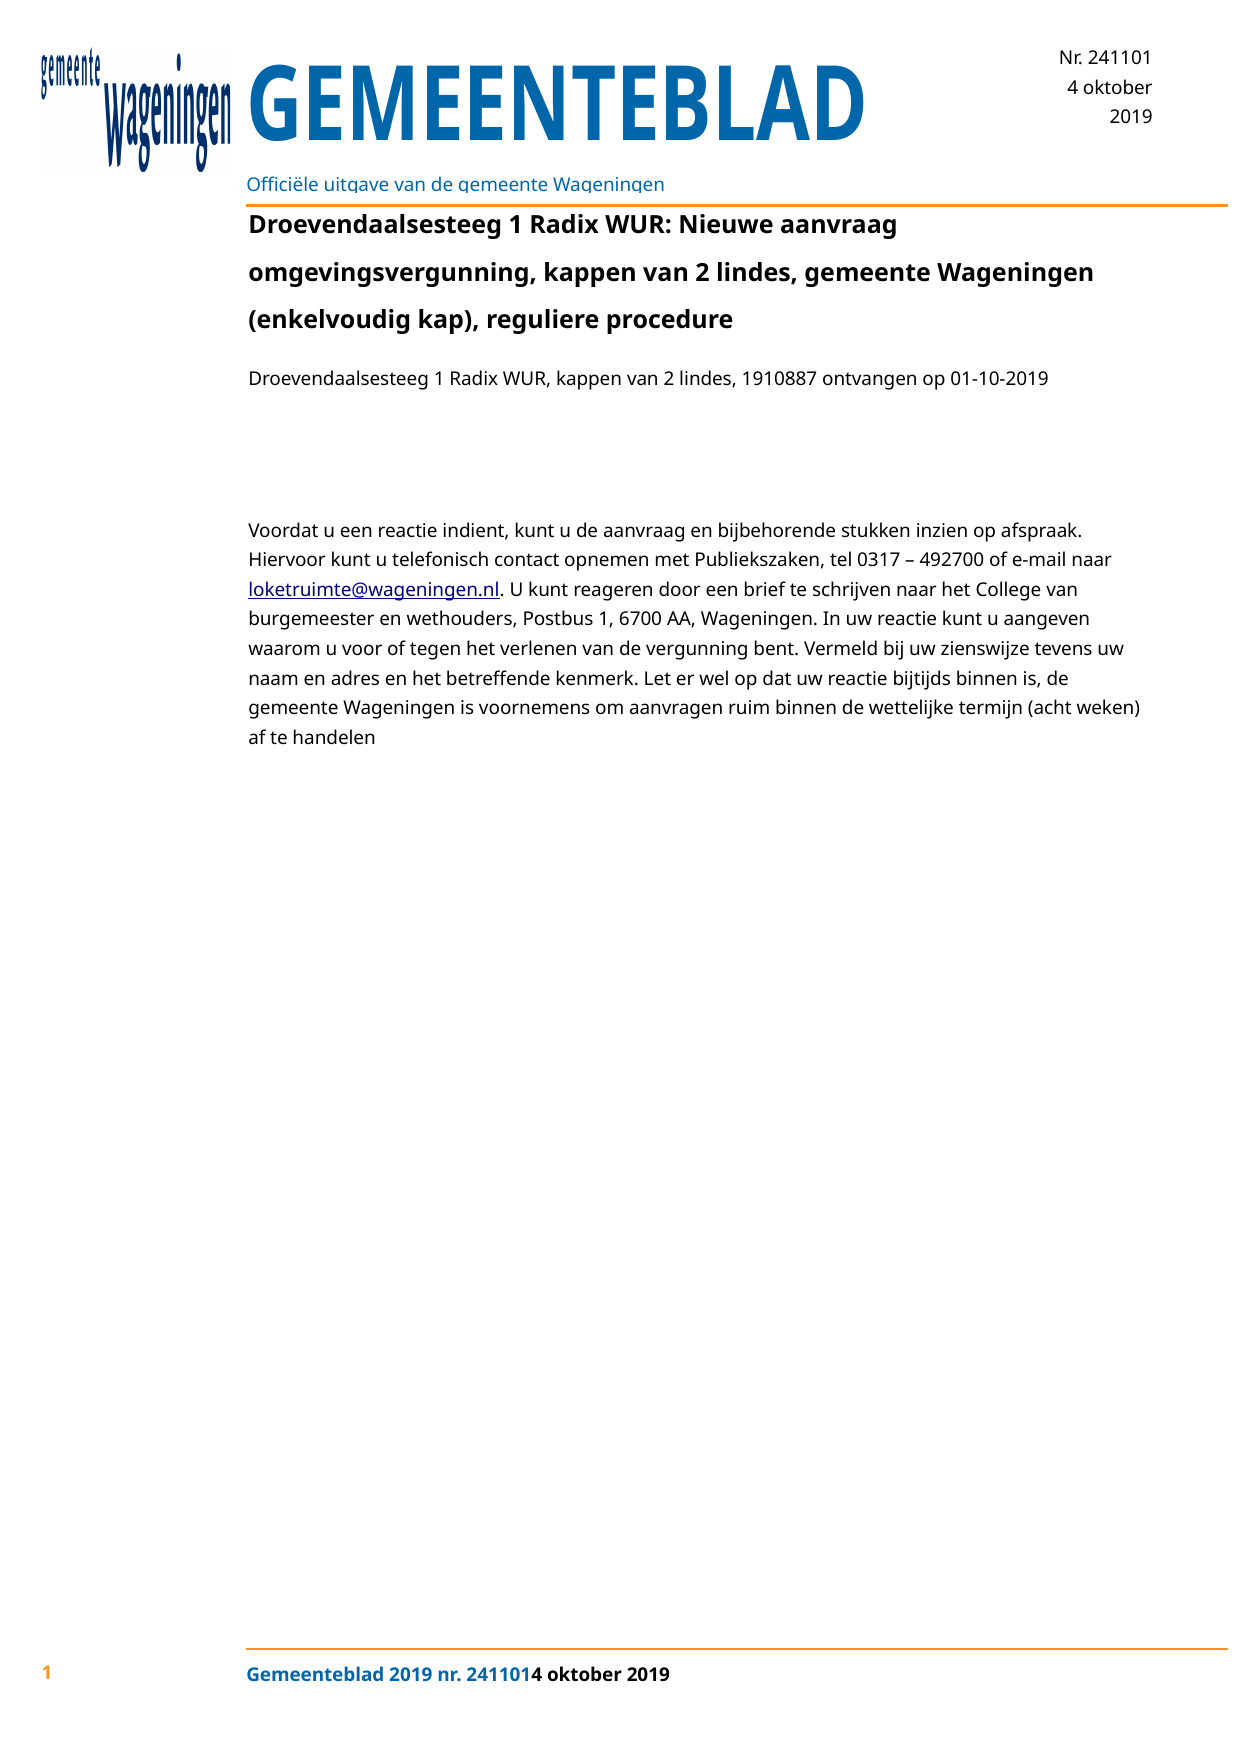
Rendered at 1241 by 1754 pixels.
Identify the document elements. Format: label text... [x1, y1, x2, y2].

picture [41, 47, 231, 172]
text Voordat u een reactie indient, kunt u de aanvraag en bijbehorende stukken inzien op afspraak. Hiervoor kunt u telefonisch contact opnemen met Publiekszaken, tel 0317 – 492700 of e-mail naar loketruimte@wageningen.nl. U kunt reageren door een brief te schrijven naar het College van burgemeester en wethouders, Postbus 1, 6700 AA, Wageningen. In uw reactie kunt u aangeven waarom u voor of tegen het verlenen van de vergunning bent. Vermeld bij uw zienswijze tevens uw naam en adres en het betreffende kenmerk. Let er wel op dat uw reactie bijtijds binnen is, de gemeente Wageningen is voornemens om aanvragen ruim binnen de wettelijke termijn (acht weken) af te handelen [248, 517, 1152, 749]
text Droevendaalsesteeg 1 Radix WUR: Nieuwe aanvraag omgevingsvergunning, kappen van 2 lindes, gemeente Wageningen (enkelvoudig kap), reguliere procedure [248, 207, 1152, 336]
text Droevendaalsesteeg 1 Radix WUR, kappen van 2 lindes, 1910887 ontvangen op 01-10-2019 [248, 366, 1152, 391]
